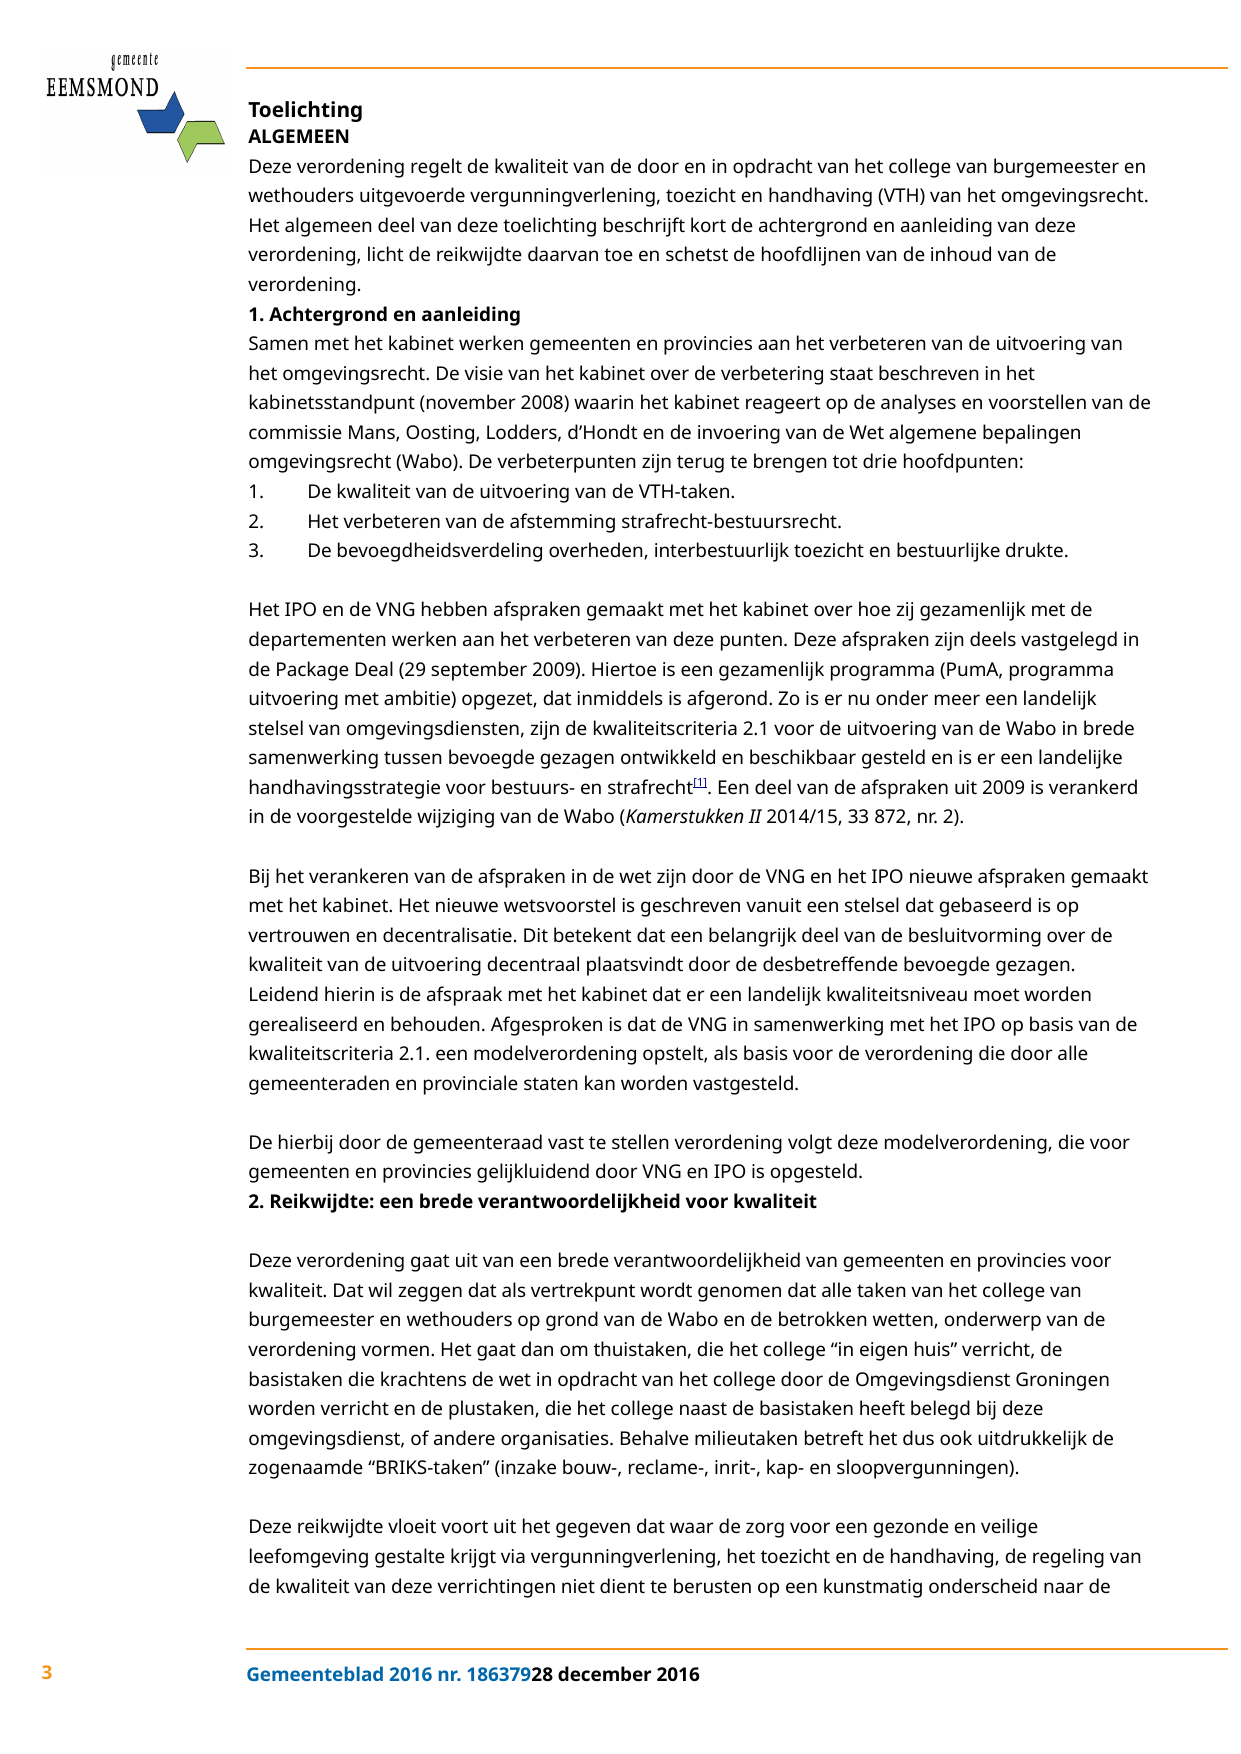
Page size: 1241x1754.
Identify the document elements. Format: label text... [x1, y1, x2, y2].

text 2. Reikwijdte: een brede verantwoordelijkheid voor kwaliteit [248, 1188, 1152, 1214]
text Het IPO en de VNG hebben afspraken gemaakt met het kabinet over hoe zij gezamenlijk met de departementen werken aan het verbeteren van deze punten. Deze afspraken zijn deels vastgelegd in de Package Deal (29 september 2009). Hiertoe is een gezamenlijk programma (PumA, programma uitvoering met ambitie) opgezet, dat inmiddels is afgerond. Zo is er nu onder meer een landelijk stelsel van omgevingsdiensten, zijn de kwaliteitscriteria 2.1 voor de uitvoering van de Wabo in brede samenwerking tussen bevoegde gezagen ontwikkeld en beschikbaar gesteld en is er een landelijke handhavingsstrategie voor bestuurs- en strafrecht[1]. Een deel van de afspraken uit 2009 is verankerd in de voorgestelde wijziging van de Wabo (Kamerstukken II 2014/15, 33 872, nr. 2). [248, 597, 1152, 829]
text Deze verordening regelt de kwaliteit van de door en in opdracht van het college van burgemeester en wethouders uitgevoerde vergunningverlening, toezicht en handhaving (VTH) van het omgevingsrecht. Het algemeen deel van deze toelichting beschrijft kort de achtergrond en aanleiding van deze verordening, licht de reikwijdte daarvan toe en schetst de hoofdlijnen van de inhoud van de verordening. [248, 153, 1152, 297]
text Deze verordening gaat uit van een brede verantwoordelijkheid van gemeenten en provincies voor kwaliteit. Dat wil zeggen dat als vertrekpunt wordt genomen dat alle taken van het college van burgemeester en wethouders op grond van de Wabo en de betrokken wetten, onderwerp van de verordening vormen. Het gaat dan om thuistaken, die het college “in eigen huis” verricht, de basistaken die krachtens de wet in opdracht van het college door de Omgevingsdienst Groningen worden verricht en de plustaken, die het college naast de basistaken heeft belegd bij deze omgevingsdienst, of andere organisaties. Behalve milieutaken betreft het dus ook uitdrukkelijk de zogenaamde “BRIKS-taken” (inzake bouw-, reclame-, inrit-, kap- en sloopvergunningen). [248, 1247, 1152, 1480]
text Samen met het kabinet werken gemeenten en provincies aan het verbeteren van de uitvoering van het omgevingsrecht. De visie van het kabinet over de verbetering staat beschreven in het kabinetsstandpunt (november 2008) waarin het kabinet reageert op de analyses en voorstellen van de commissie Mans, Oosting, Lodders, d’Hondt en de invoering van de Wet algemene bepalingen omgevingsrecht (Wabo). De verbeterpunten zijn terug te brengen tot drie hoofdpunten: [248, 330, 1152, 474]
text Deze reikwijdte vloeit voort uit het gegeven dat waar de zorg voor een gezonde en veilige leefomgeving gestalte krijgt via vergunningverlening, het toezicht en de handhaving, de regeling van de kwaliteit van deze verrichtingen niet dient te berusten op een kunstmatig onderscheid naar de [248, 1514, 1152, 1599]
text Bij het verankeren van de afspraken in de wet zijn door de VNG en het IPO nieuwe afspraken gemaakt met het kabinet. Het nieuwe wetsvoorstel is geschreven vanuit een stelsel dat gebaseerd is op vertrouwen en decentralisatie. Dit betekent dat een belangrijk deel van de besluitvorming over de kwaliteit van de uitvoering decentraal plaatsvindt door de desbetreffende bevoegde gezagen. Leidend hierin is de afspraak met het kabinet dat er een landelijk kwaliteitsniveau moet worden gerealiseerd en behouden. Afgesproken is dat de VNG in samenwerking met het IPO op basis van de kwaliteitscriteria 2.1. een modelverordening opstelt, als basis voor de verordening die door alle gemeenteraden en provinciale staten kan worden vastgesteld. [248, 863, 1152, 1096]
text Toelichting [248, 95, 1152, 123]
text 1. Achtergrond en aanleiding [248, 301, 1152, 327]
list Het verbeteren van de afstemming strafrecht-bestuursrecht. [248, 508, 1152, 534]
text ALGEMEEN [248, 123, 1152, 149]
picture [41, 47, 231, 172]
list De kwaliteit van de uitvoering van de VTH-taken. [248, 478, 1152, 504]
text De hierbij door de gemeenteraad vast te stellen verordening volgt deze modelverordening, die voor gemeenten en provincies gelijkluidend door VNG en IPO is opgesteld. [248, 1129, 1152, 1184]
list De bevoegdheidsverdeling overheden, interbestuurlijk toezicht en bestuurlijke drukte. [248, 537, 1152, 563]
